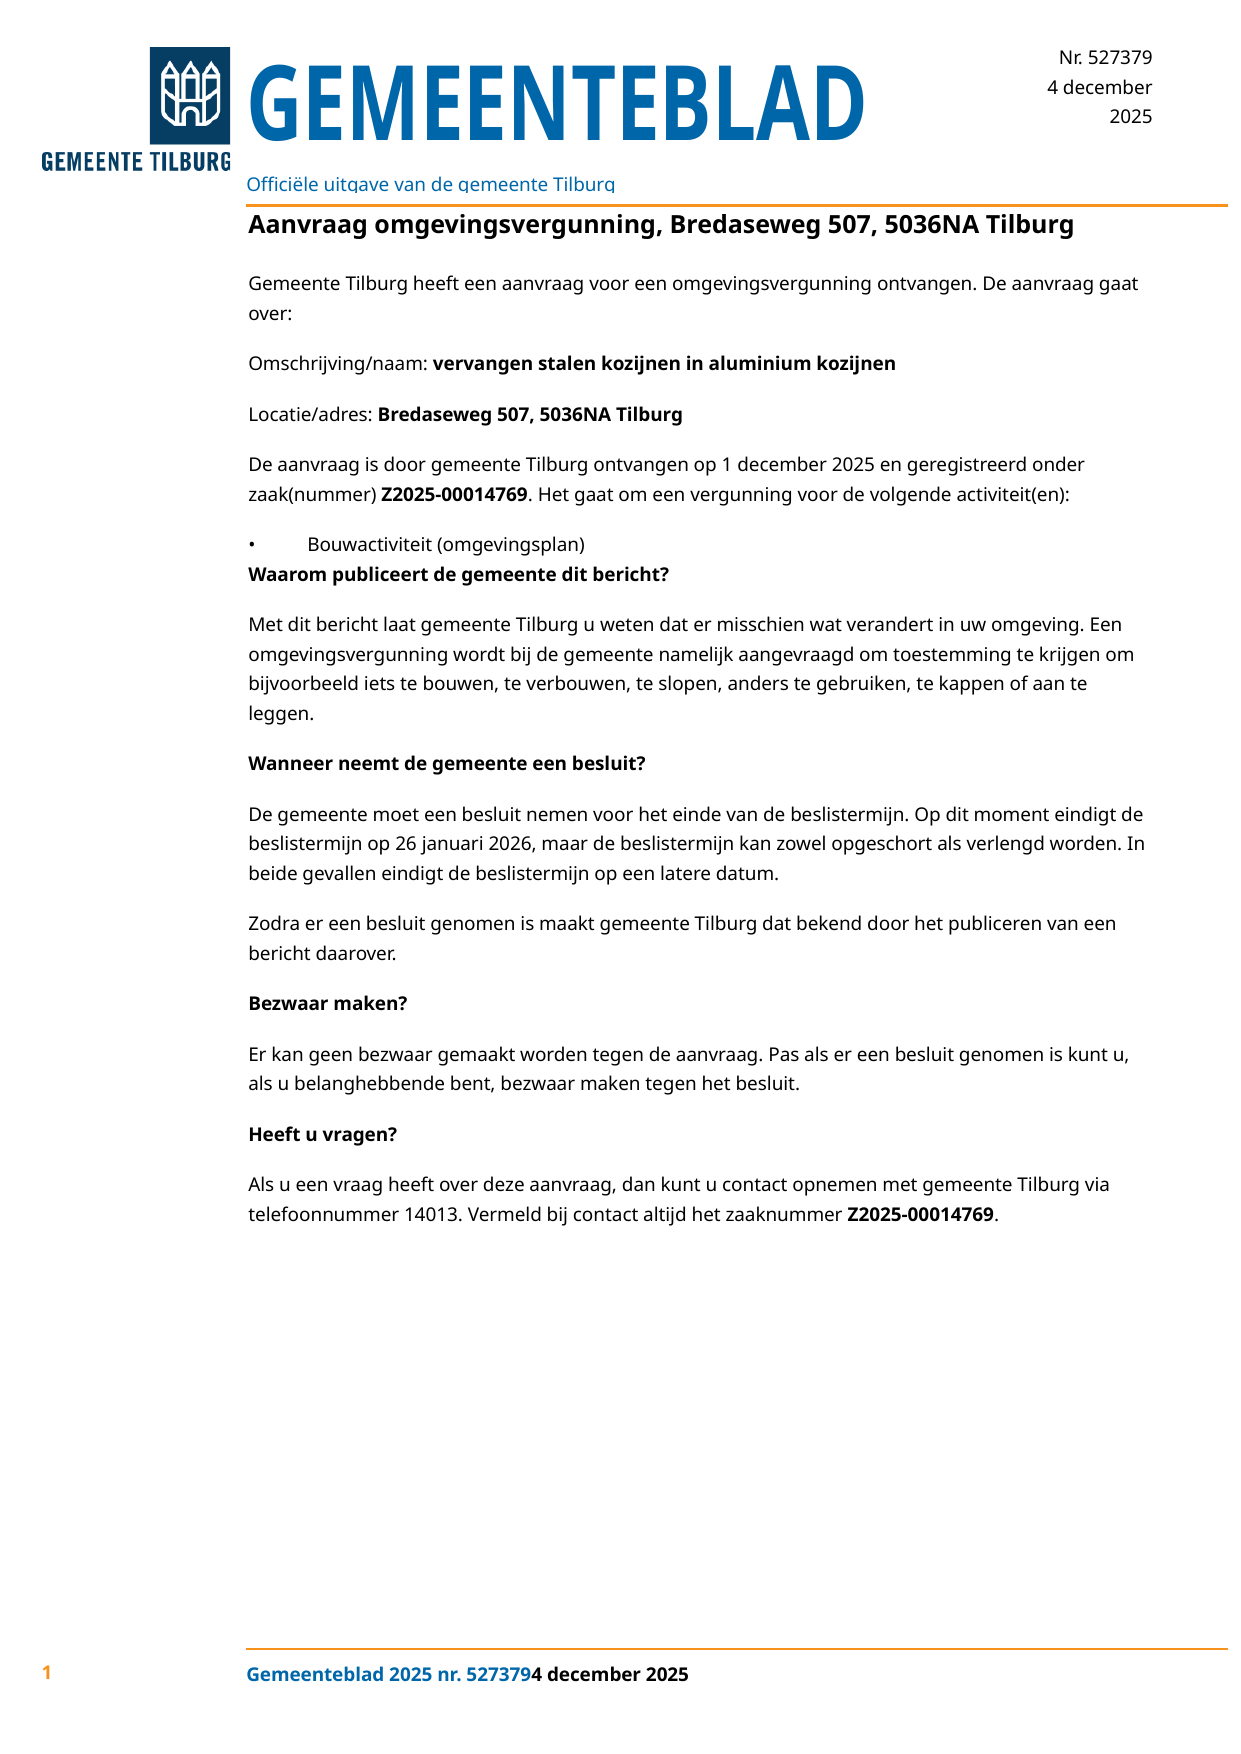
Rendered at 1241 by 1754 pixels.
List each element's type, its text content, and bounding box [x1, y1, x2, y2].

text Bezwaar maken? [248, 990, 1152, 1016]
text Met dit bericht laat gemeente Tilburg u weten dat er misschien wat verandert in uw omgeving. Een omgevingsvergunning wordt bij de gemeente namelijk aangevraagd om toestemming te krijgen om bijvoorbeeld iets te bouwen, te verbouwen, te slopen, anders te gebruiken, te kappen of aan te leggen. [248, 611, 1152, 726]
text Omschrijving/naam: vervangen stalen kozijnen in aluminium kozijnen [248, 350, 1152, 376]
text Waarom publiceert de gemeente dit bericht? [248, 561, 1152, 586]
text Heeft u vragen? [248, 1121, 1152, 1146]
text Er kan geen bezwaar gemaakt worden tegen de aanvraag. Pas als er een besluit genomen is kunt u, als u belanghebbende bent, bezwaar maken tegen het besluit. [248, 1041, 1152, 1096]
text Als u een vraag heeft over deze aanvraag, dan kunt u contact opnemen met gemeente Tilburg via telefoonnummer 14013. Vermeld bij contact altijd het zaaknummer Z2025-00014769. [248, 1171, 1152, 1226]
text Locatie/adres: Bredaseweg 507, 5036NA Tilburg [248, 401, 1152, 426]
text Zodra er een besluit genomen is maakt gemeente Tilburg dat bekend door het publiceren van een bericht daarover. [248, 910, 1152, 966]
text Aanvraag omgevingsvergunning, Bredaseweg 507, 5036NA Tilburg [248, 207, 1152, 241]
text De gemeente moet een besluit nemen voor het einde van de beslistermijn. Op dit moment eindigt de beslistermijn op 26 januari 2026, maar de beslistermijn kan zowel opgeschort als verlengd worden. In beide gevallen eindigt de beslistermijn op een latere datum. [248, 801, 1152, 886]
picture [41, 47, 231, 172]
text De aanvraag is door gemeente Tilburg ontvangen op 1 december 2025 en geregistreerd onder zaak(nummer) Z2025-00014769. Het gaat om een vergunning voor de volgende activiteit(en): [248, 451, 1152, 506]
list Bouwactiviteit (omgevingsplan) [248, 531, 1152, 557]
text Wanneer neemt de gemeente een besluit? [248, 750, 1152, 776]
text Gemeente Tilburg heeft een aanvraag voor een omgevingsvergunning ontvangen. De aanvraag gaat over: [248, 270, 1152, 326]
